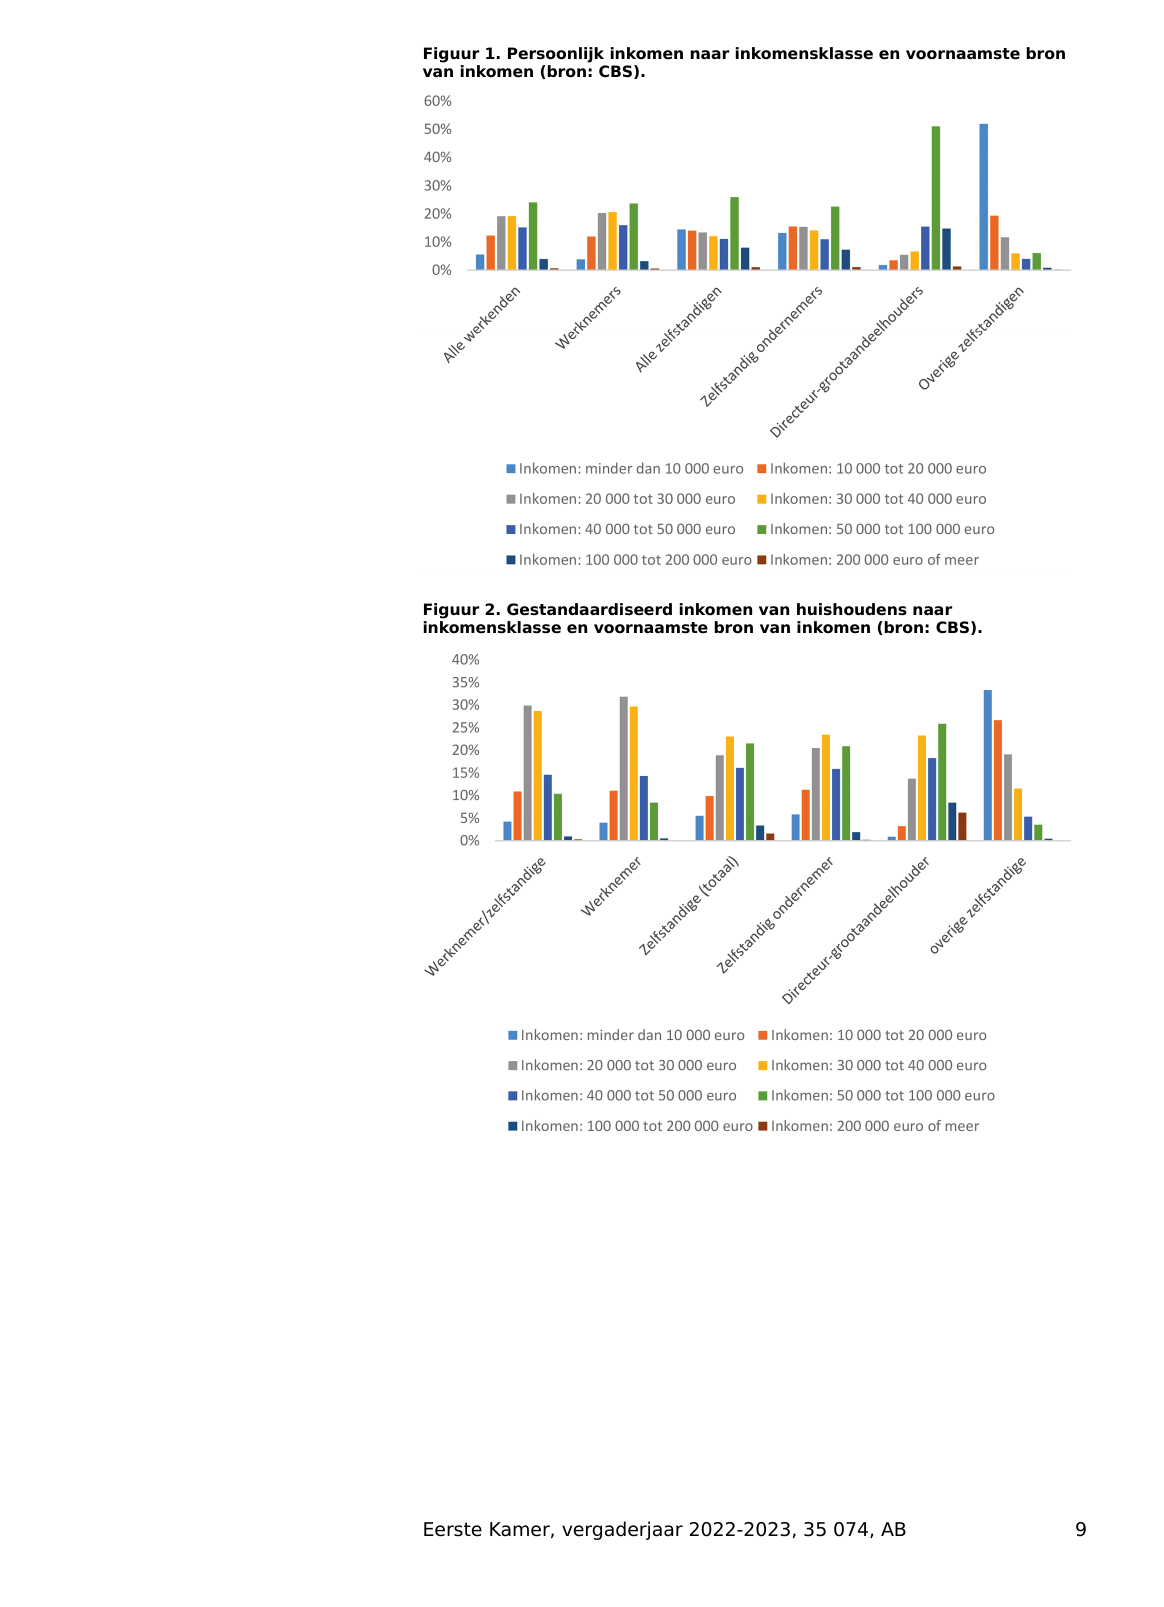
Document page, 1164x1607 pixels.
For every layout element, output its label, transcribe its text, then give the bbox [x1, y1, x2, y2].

picture [422, 649, 1072, 1140]
text Figuur 2. Gestandaardiseerd inkomen van huishoudens naar inkomensklasse en voornaamste bron van inkomen (bron: CBS). [422, 601, 1072, 637]
picture [422, 92, 1072, 572]
text Figuur 1. Persoonlijk inkomen naar inkomensklasse en voornaamste bron van inkomen (bron: CBS). [422, 45, 1072, 81]
